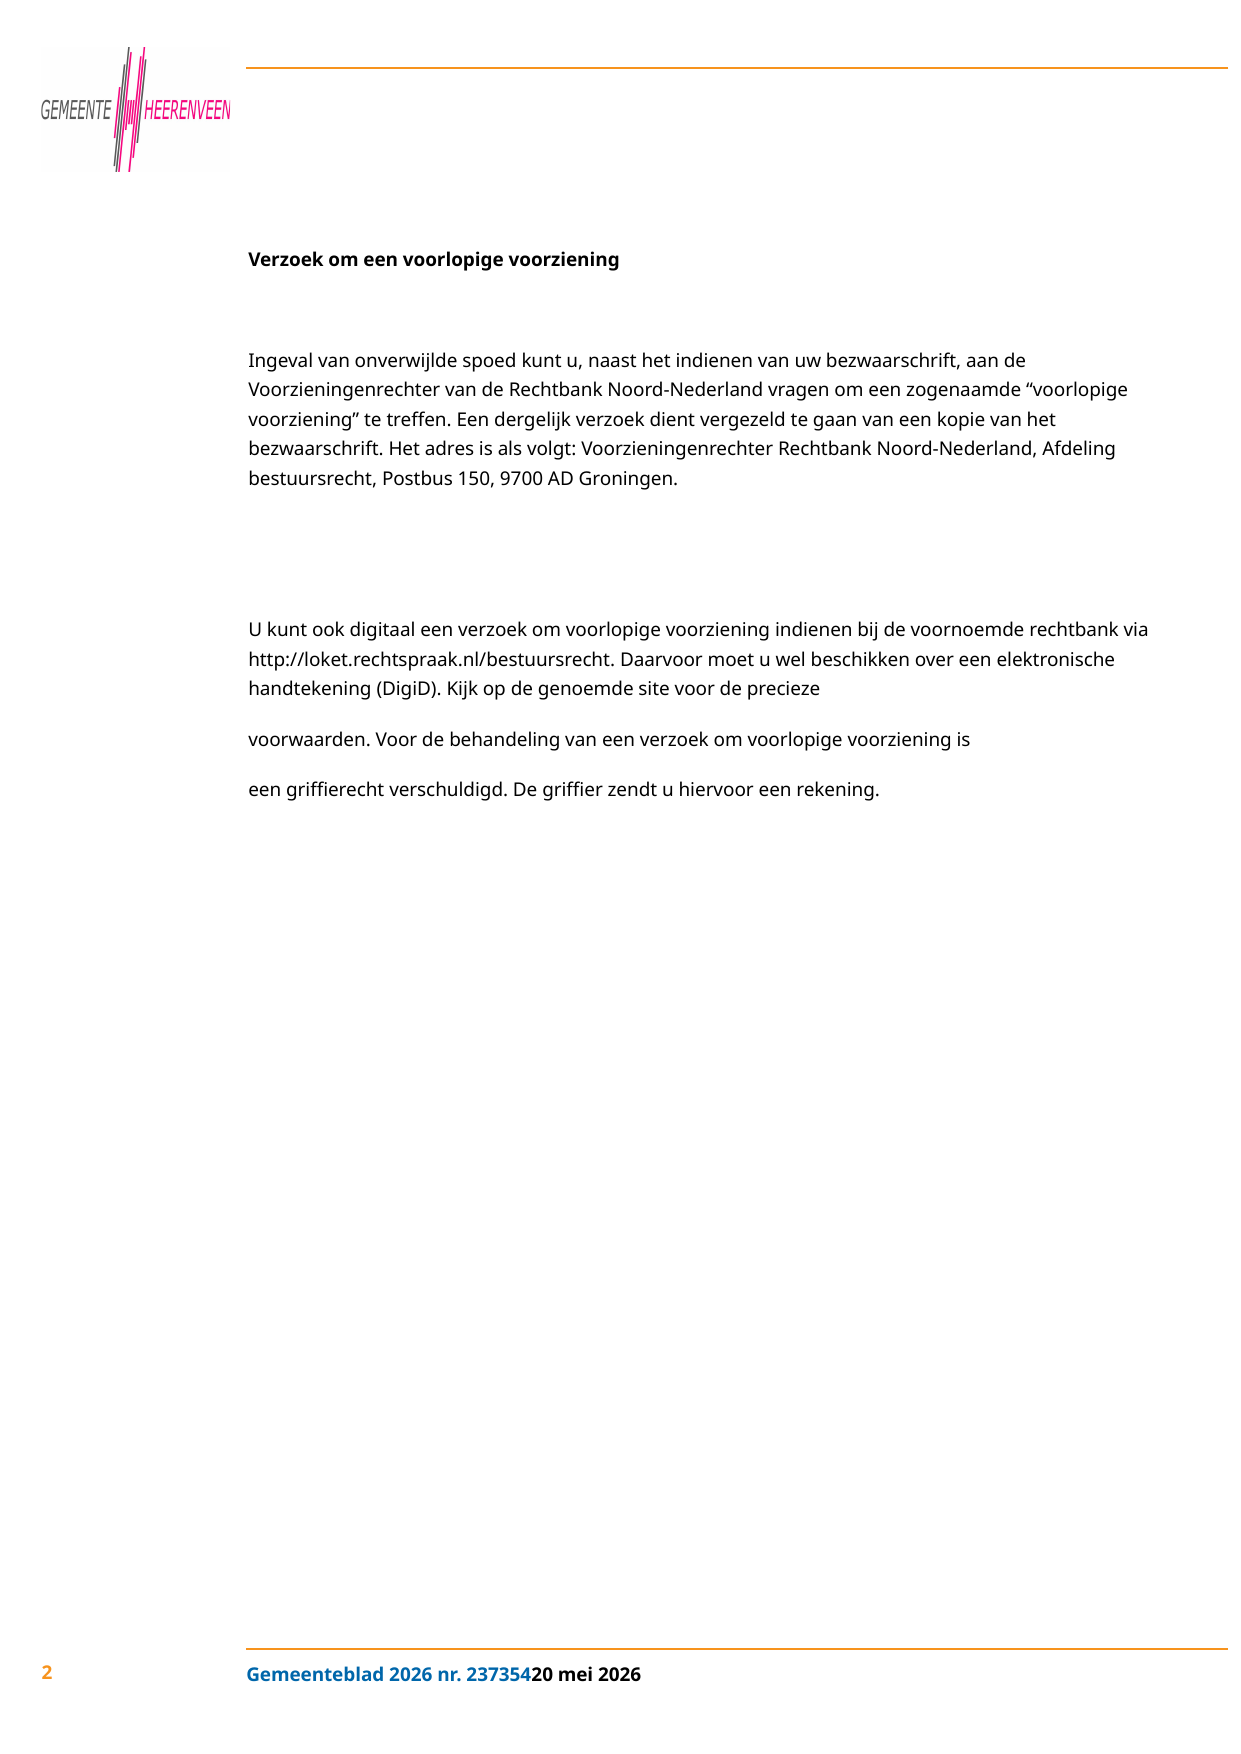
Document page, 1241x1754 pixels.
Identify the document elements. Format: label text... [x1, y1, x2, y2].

text Ingeval van onverwijlde spoed kunt u, naast het indienen van uw bezwaarschrift, aan de Voorzieningenrechter van de Rechtbank Noord-Nederland vragen om een zogenaamde “voorlopige voorziening” te treffen. Een dergelijk verzoek dient vergezeld te gaan van een kopie van het bezwaarschrift. Het adres is als volgt: Voorzieningenrechter Rechtbank Noord-Nederland, Afdeling bestuursrecht, Postbus 150, 9700 AD Groningen. [248, 347, 1152, 491]
picture [41, 47, 231, 172]
text Verzoek om een voorlopige voorziening [248, 246, 1152, 272]
text voorwaarden. Voor de behandeling van een verzoek om voorlopige voorziening is [248, 726, 1152, 752]
text een griffierecht verschuldigd. De griffier zendt u hiervoor een rekening. [248, 776, 1152, 802]
text U kunt ook digitaal een verzoek om voorlopige voorziening indienen bij de voornoemde rechtbank via http://loket.rechtspraak.nl/bestuursrecht. Daarvoor moet u wel beschikken over een elektronische handtekening (DigiD). Kijk op de genoemde site voor de precieze [248, 616, 1152, 701]
